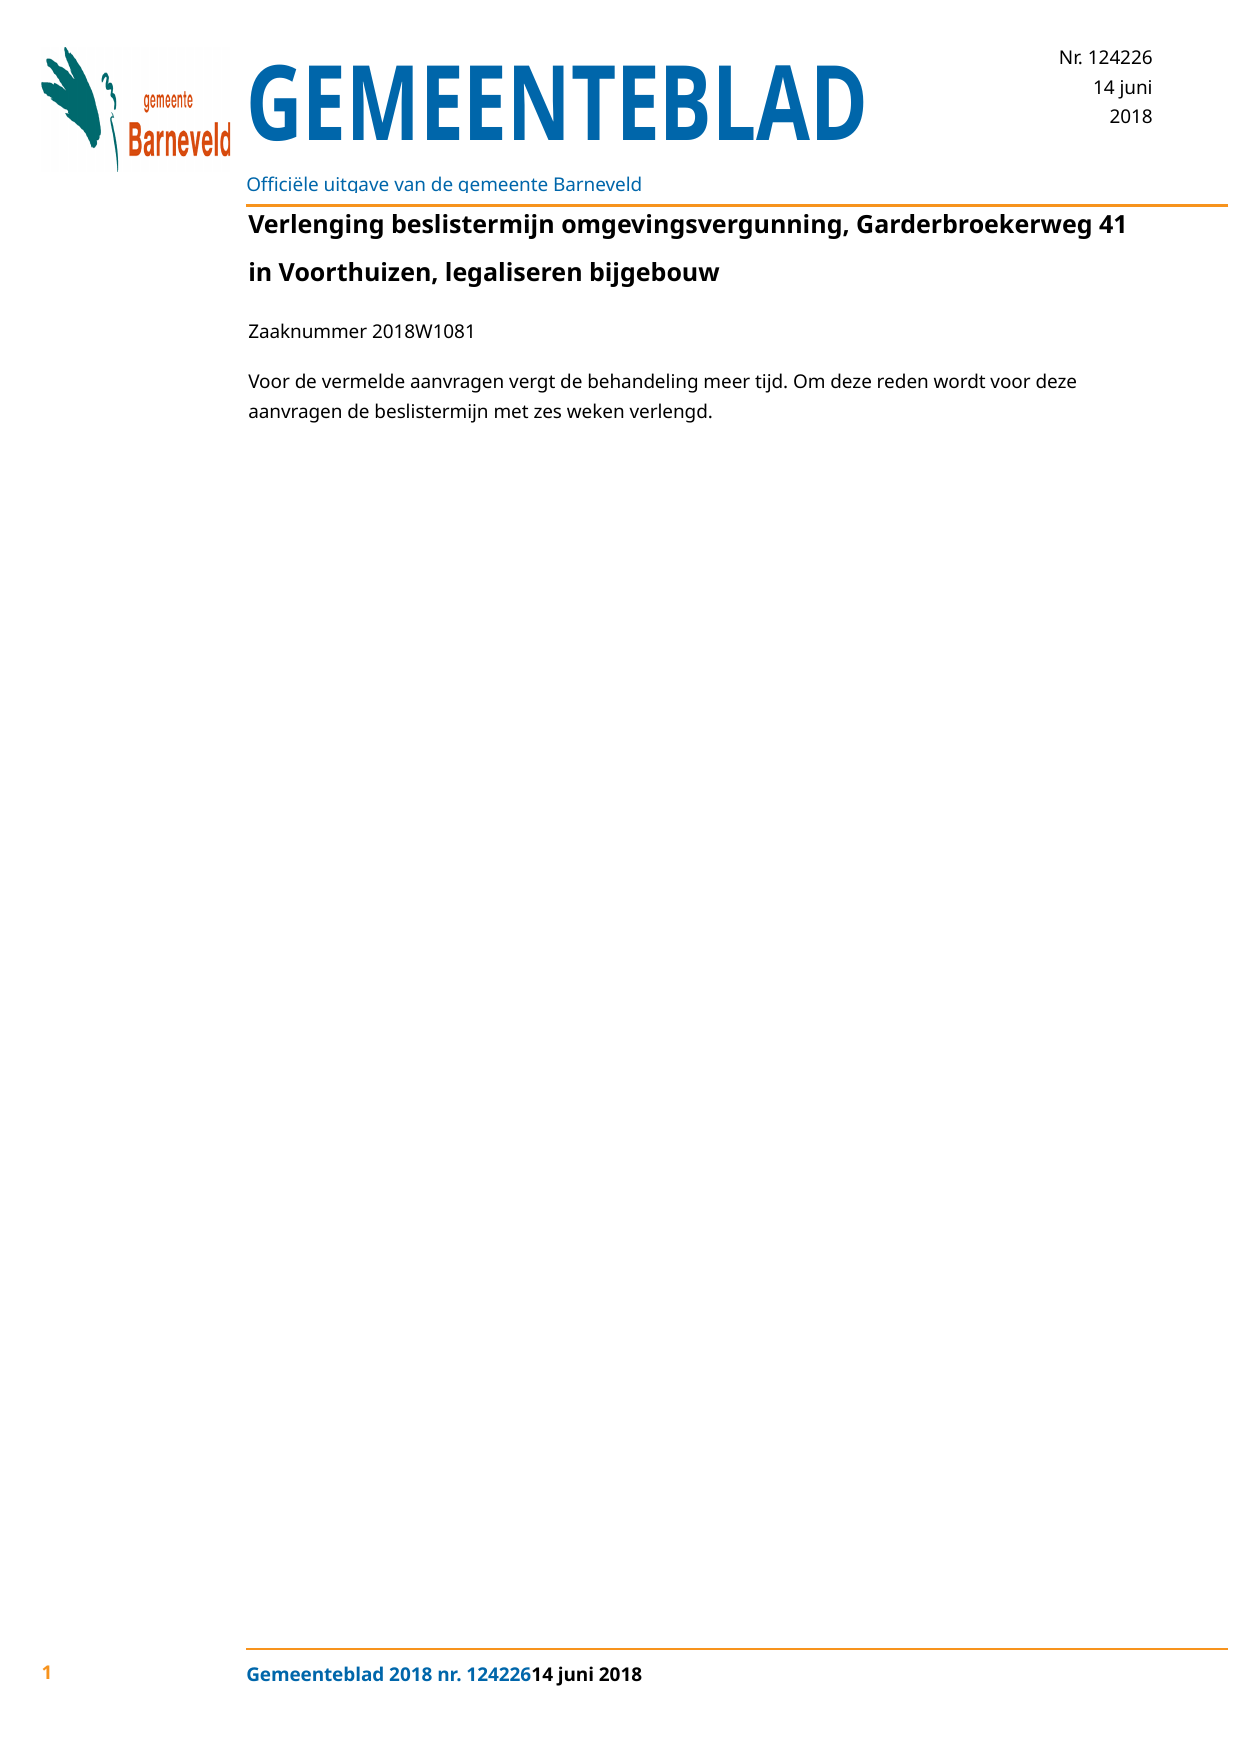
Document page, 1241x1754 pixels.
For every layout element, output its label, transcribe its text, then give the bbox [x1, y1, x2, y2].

text Voor de vermelde aanvragen vergt de behandeling meer tijd. Om deze reden wordt voor deze aanvragen de beslistermijn met zes weken verlengd. [248, 368, 1152, 424]
text Zaaknummer 2018W1081 [248, 318, 1152, 344]
picture [41, 47, 231, 172]
text Verlenging beslistermijn omgevingsvergunning, Garderbroekerweg 41 in Voorthuizen, legaliseren bijgebouw [248, 207, 1152, 288]
